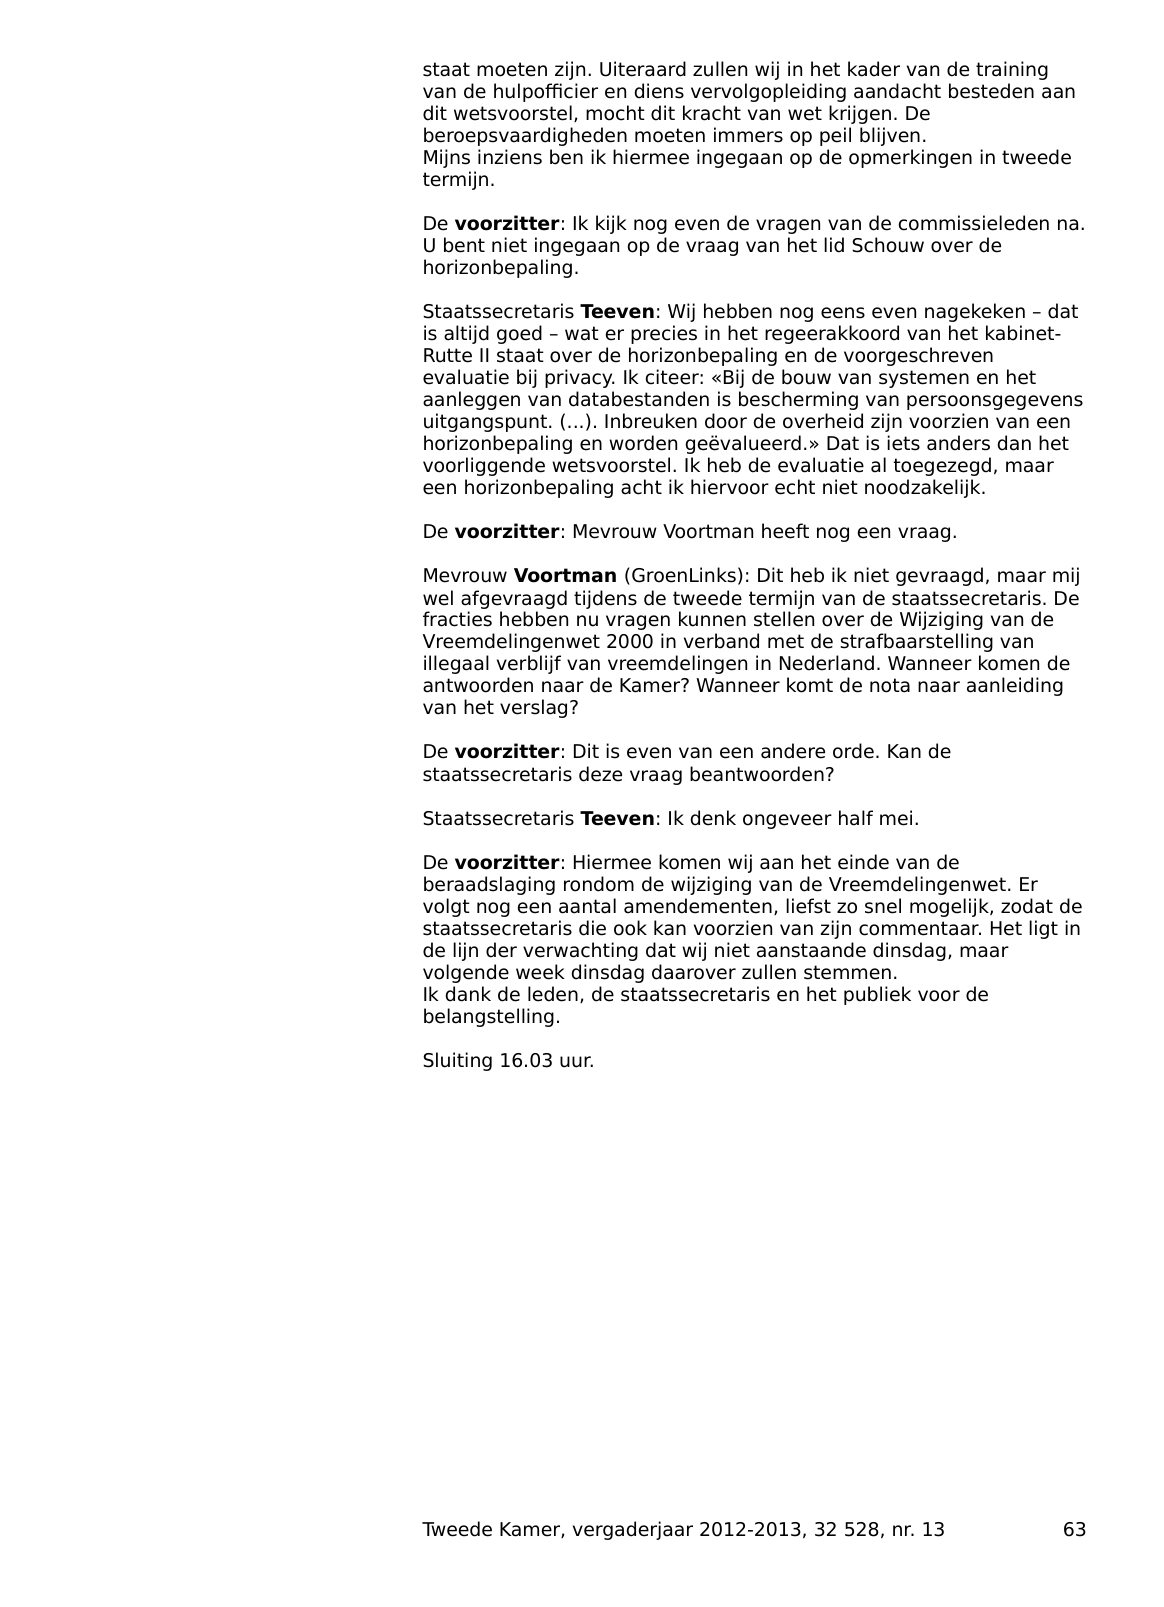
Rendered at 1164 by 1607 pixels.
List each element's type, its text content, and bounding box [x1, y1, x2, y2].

text De voorzitter: Hiermee komen wij aan het einde van de beraadslaging rondom de wijziging van de Vreemdelingenwet. Er volgt nog een aantal amendementen, liefst zo snel mogelijk, zodat de staatssecretaris die ook kan voorzien van zijn commentaar. Het ligt in de lijn der verwachting dat wij niet aanstaande dinsdag, maar volgende week dinsdag daarover zullen stemmen. [422, 852, 1087, 984]
text Mevrouw Voortman (GroenLinks): Dit heb ik niet gevraagd, maar mij wel afgevraagd tijdens de tweede termijn van de staatssecretaris. De fracties hebben nu vragen kunnen stellen over de Wijziging van de Vreemdelingenwet 2000 in verband met de strafbaarstelling van illegaal verblijf van vreemdelingen in Nederland. Wanneer komen de antwoorden naar de Kamer? Wanneer komt de nota naar aanleiding van het verslag? [422, 565, 1087, 719]
text De voorzitter: Mevrouw Voortman heeft nog een vraag. [422, 521, 1087, 543]
text Sluiting 16.03 uur. [422, 1050, 1087, 1072]
text De voorzitter: Dit is even van een andere orde. Kan de staatssecretaris deze vraag beantwoorden? [422, 741, 1087, 785]
text Staatssecretaris Teeven: Ik denk ongeveer half mei. [422, 808, 1087, 829]
text De voorzitter: Ik kijk nog even de vragen van de commissieleden na. U bent niet ingegaan op de vraag van het lid Schouw over de horizonbepaling. [422, 213, 1087, 279]
text Mijns inziens ben ik hiermee ingegaan op de opmerkingen in tweede termijn. [422, 147, 1087, 191]
text Ik dank de leden, de staatssecretaris en het publiek voor de belangstelling. [422, 984, 1087, 1028]
text Staatssecretaris Teeven: Wij hebben nog eens even nagekeken – dat is altijd goed – wat er precies in het regeerakkoord van het kabinet-Rutte II staat over de horizonbepaling en de voorgeschreven evaluatie bij privacy. Ik citeer: «Bij de bouw van systemen en het aanleggen van databestanden is bescherming van persoonsgegevens uitgangspunt. (...). Inbreuken door de overheid zijn voorzien van een horizonbepaling en worden geëvalueerd.» Dat is iets anders dan het voorliggende wetsvoorstel. Ik heb de evaluatie al toegezegd, maar een horizonbepaling acht ik hiervoor echt niet noodzakelijk. [422, 301, 1087, 499]
text staat moeten zijn. Uiteraard zullen wij in het kader van de training van de hulpofficier en diens vervolgopleiding aandacht besteden aan dit wetsvoorstel, mocht dit kracht van wet krijgen. De beroepsvaardigheden moeten immers op peil blijven. [422, 59, 1087, 147]
